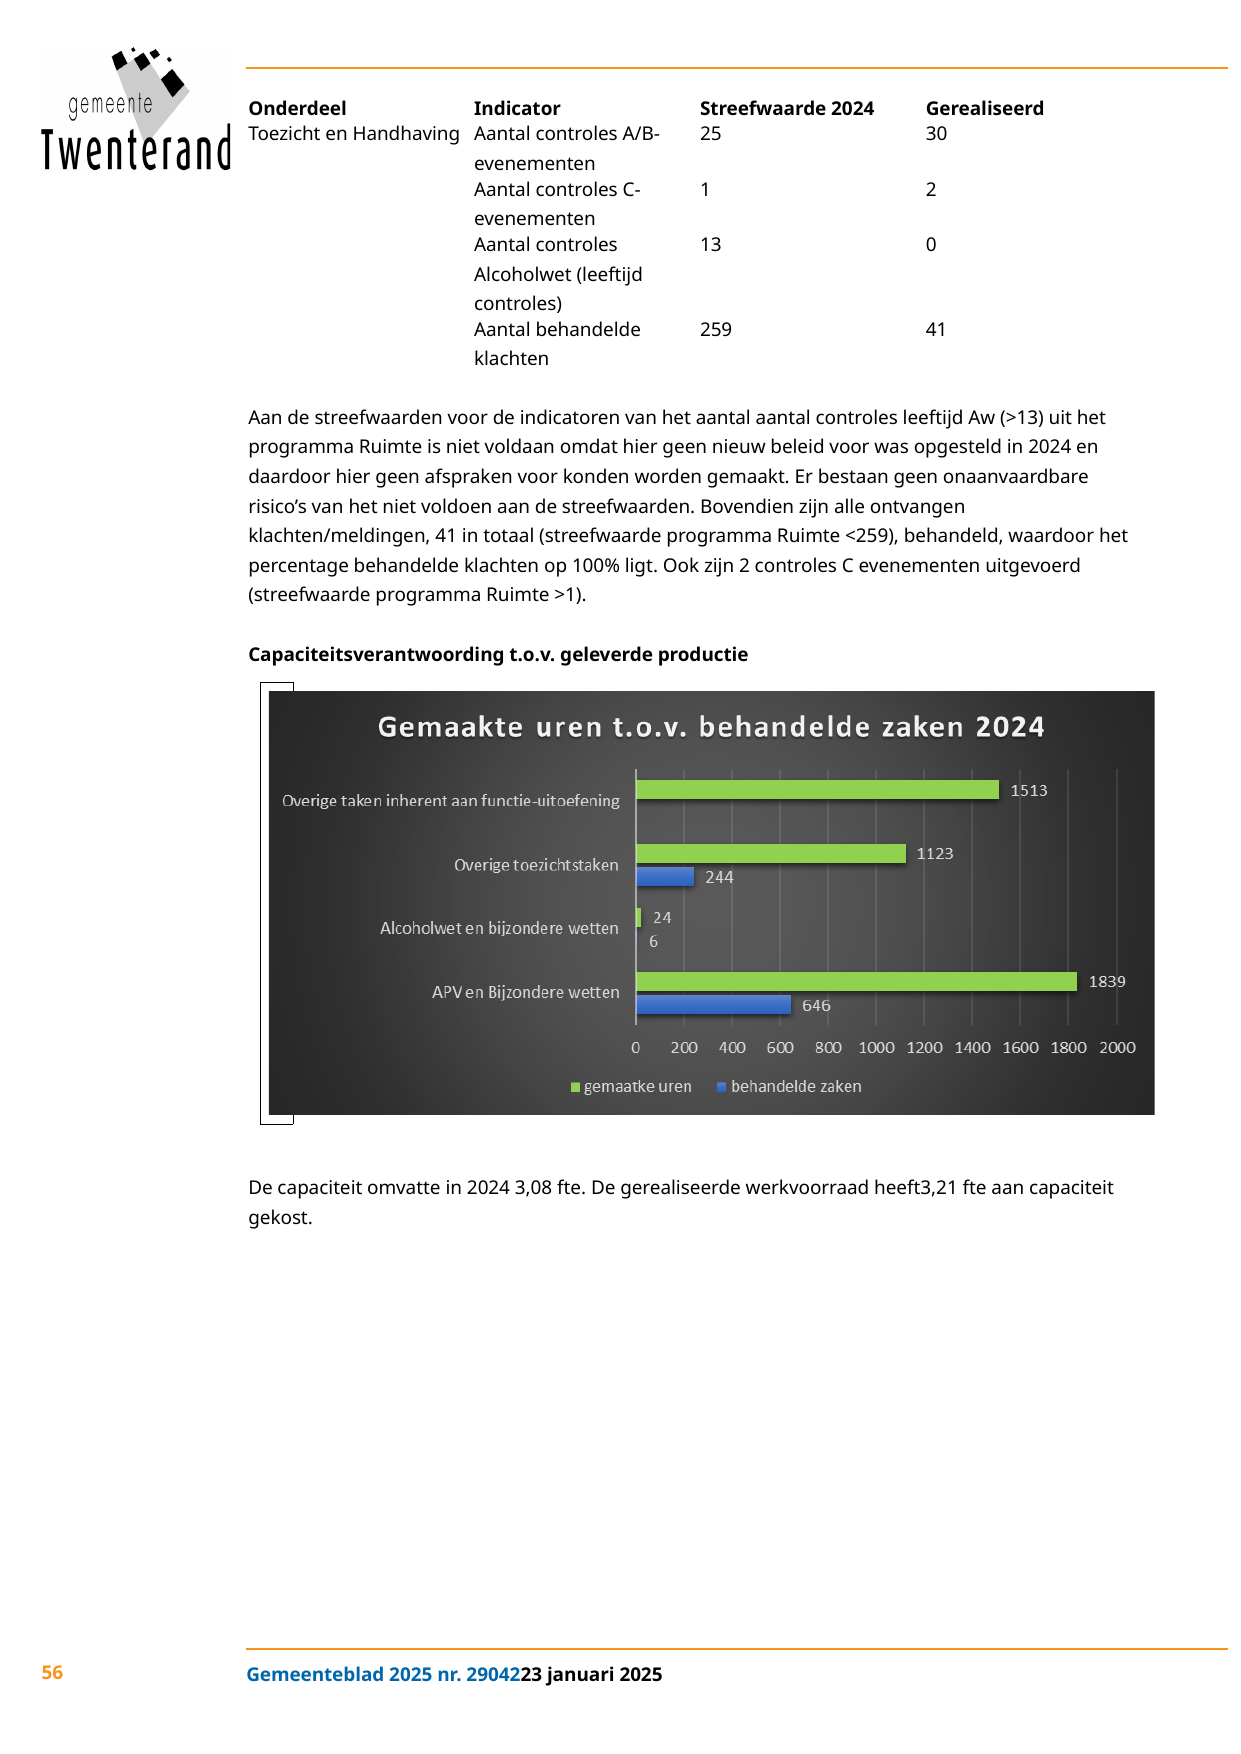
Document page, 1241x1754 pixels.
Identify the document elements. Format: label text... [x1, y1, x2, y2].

table_cell Aantal behandelde klachten [474, 316, 700, 371]
picture [41, 47, 231, 172]
text Capaciteitsverantwoording t.o.v. geleverde productie [248, 641, 1152, 667]
table_cell Aantal controles C-evenementen [474, 176, 700, 231]
table_header Onderdeel [248, 95, 474, 121]
table_cell Toezicht en Handhaving [248, 121, 474, 371]
table_cell 259 [700, 316, 926, 371]
table_cell 13 [700, 231, 926, 316]
table_cell 1 [700, 176, 926, 231]
table_cell 41 [926, 316, 1152, 371]
table_cell 25 [700, 121, 926, 176]
table_cell Aantal controles A/B-evenementen [474, 121, 700, 176]
table_header Streefwaarde 2024 [700, 95, 926, 121]
text De capaciteit omvatte in 2024 3,08 fte. De gerealiseerde werkvoorraad heeft3,21 fte aan capaciteit gekost. [248, 1174, 1152, 1230]
text Aan de streefwaarden voor de indicatoren van het aantal aantal controles leeftijd Aw (>13) uit het programma Ruimte is niet voldaan omdat hier geen nieuw beleid voor was opgesteld in 2024 en daardoor hier geen afspraken voor konden worden gemaakt. Er bestaan geen onaanvaardbare risico’s van het niet voldoen aan de streefwaarden. Bovendien zijn alle ontvangen klachten/meldingen, 41 in totaal (streefwaarde programma Ruimte <259), behandeld, waardoor het percentage behandelde klachten op 100% ligt. Ook zijn 2 controles C evenementen uitgevoerd (streefwaarde programma Ruimte >1). [248, 404, 1152, 607]
table_header Gerealiseerd [926, 95, 1152, 121]
table_cell 0 [926, 231, 1152, 316]
table_header Indicator [474, 95, 700, 121]
table_cell 30 [926, 121, 1152, 176]
table_cell 2 [926, 176, 1152, 231]
picture [268, 691, 1155, 1115]
table_cell Aantal controles Alcoholwet (leeftijd controles) [474, 231, 700, 316]
